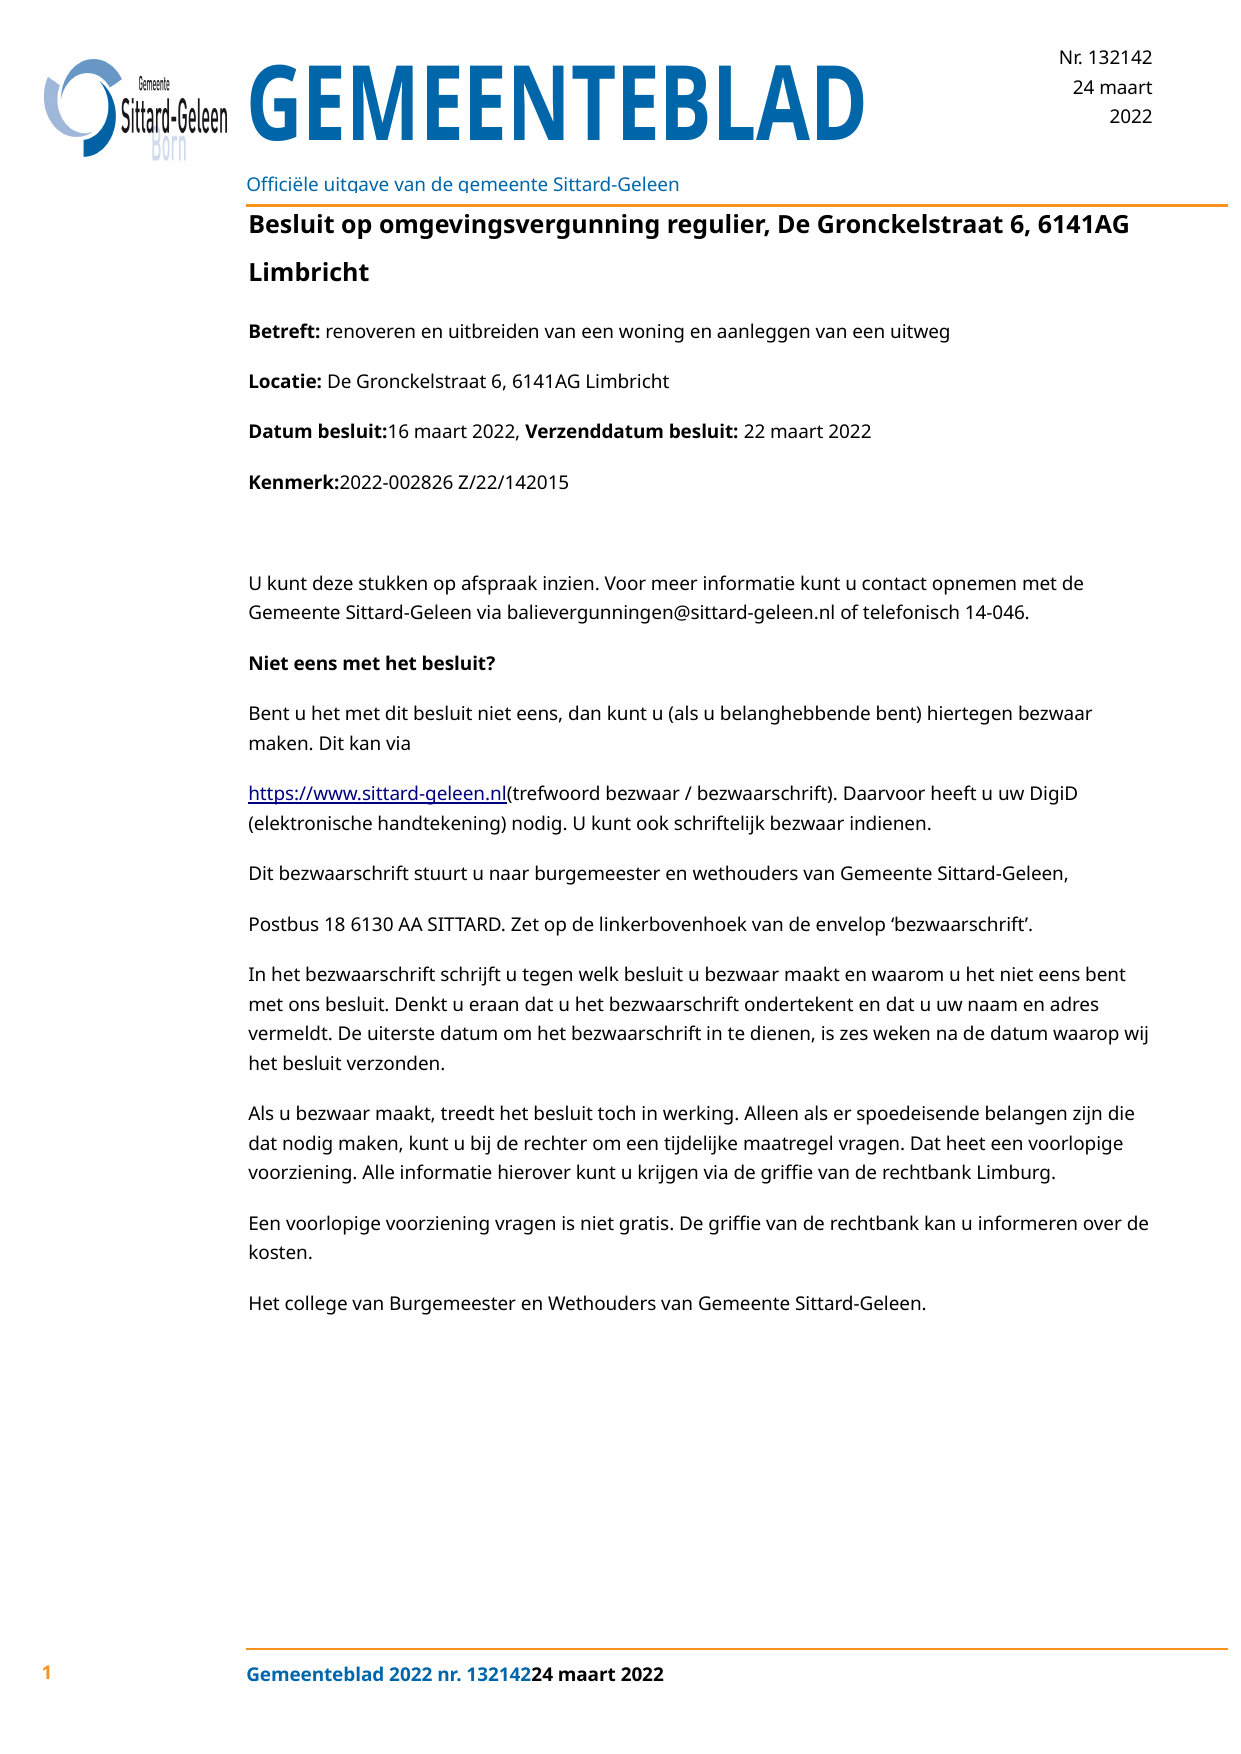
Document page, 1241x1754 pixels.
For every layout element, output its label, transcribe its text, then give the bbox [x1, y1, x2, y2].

text Dit bezwaarschrift stuurt u naar burgemeester en wethouders van Gemeente Sittard-Geleen, [248, 860, 1152, 886]
text Bent u het met dit besluit niet eens, dan kunt u (als u belanghebbende bent) hiertegen bezwaar maken. Dit kan via [248, 700, 1152, 756]
text Een voorlopige voorziening vragen is niet gratis. De griffie van de rechtbank kan u informeren over de kosten. [248, 1210, 1152, 1265]
text Datum besluit:16 maart 2022, Verzenddatum besluit: 22 maart 2022 [248, 419, 1152, 444]
text U kunt deze stukken op afspraak inzien. Voor meer informatie kunt u contact opnemen met de Gemeente Sittard-Geleen via balievergunningen@sittard-geleen.nl of telefonisch 14-046. [248, 570, 1152, 625]
text Niet eens met het besluit? [248, 650, 1152, 676]
text Betreft: renoveren en uitbreiden van een woning en aanleggen van een uitweg [248, 318, 1152, 344]
text Besluit op omgevingsvergunning regulier, De Gronckelstraat 6, 6141AG Limbricht [248, 207, 1152, 288]
text In het bezwaarschrift schrijft u tegen welk besluit u bezwaar maakt en waarom u het niet eens bent met ons besluit. Denkt u eraan dat u het bezwaarschrift ondertekent en dat u uw naam en adres vermeldt. De uiterste datum om het bezwaarschrift in te dienen, is zes weken na de datum waarop wij het besluit verzonden. [248, 961, 1152, 1076]
text Het college van Burgemeester en Wethouders van Gemeente Sittard-Geleen. [248, 1290, 1152, 1316]
text Als u bezwaar maakt, treedt het besluit toch in werking. Alleen als er spoedeisende belangen zijn die dat nodig maken, kunt u bij de rechter om een tijdelijke maatregel vragen. Dat heet een voorlopige voorziening. Alle informatie hierover kunt u krijgen via de griffie van de rechtbank Limburg. [248, 1100, 1152, 1185]
text Kenmerk:2022-002826 Z/22/142015 [248, 469, 1152, 495]
text Postbus 18 6130 AA SITTARD. Zet op de linkerbovenhoek van de envelop ‘bezwaarschrift’. [248, 911, 1152, 937]
text https://www.sittard-geleen.nl(trefwoord bezwaar / bezwaarschrift). Daarvoor heeft u uw DigiD (elektronische handtekening) nodig. U kunt ook schriftelijk bezwaar indienen. [248, 780, 1152, 836]
text Locatie: De Gronckelstraat 6, 6141AG Limbricht [248, 368, 1152, 394]
picture [41, 47, 231, 172]
